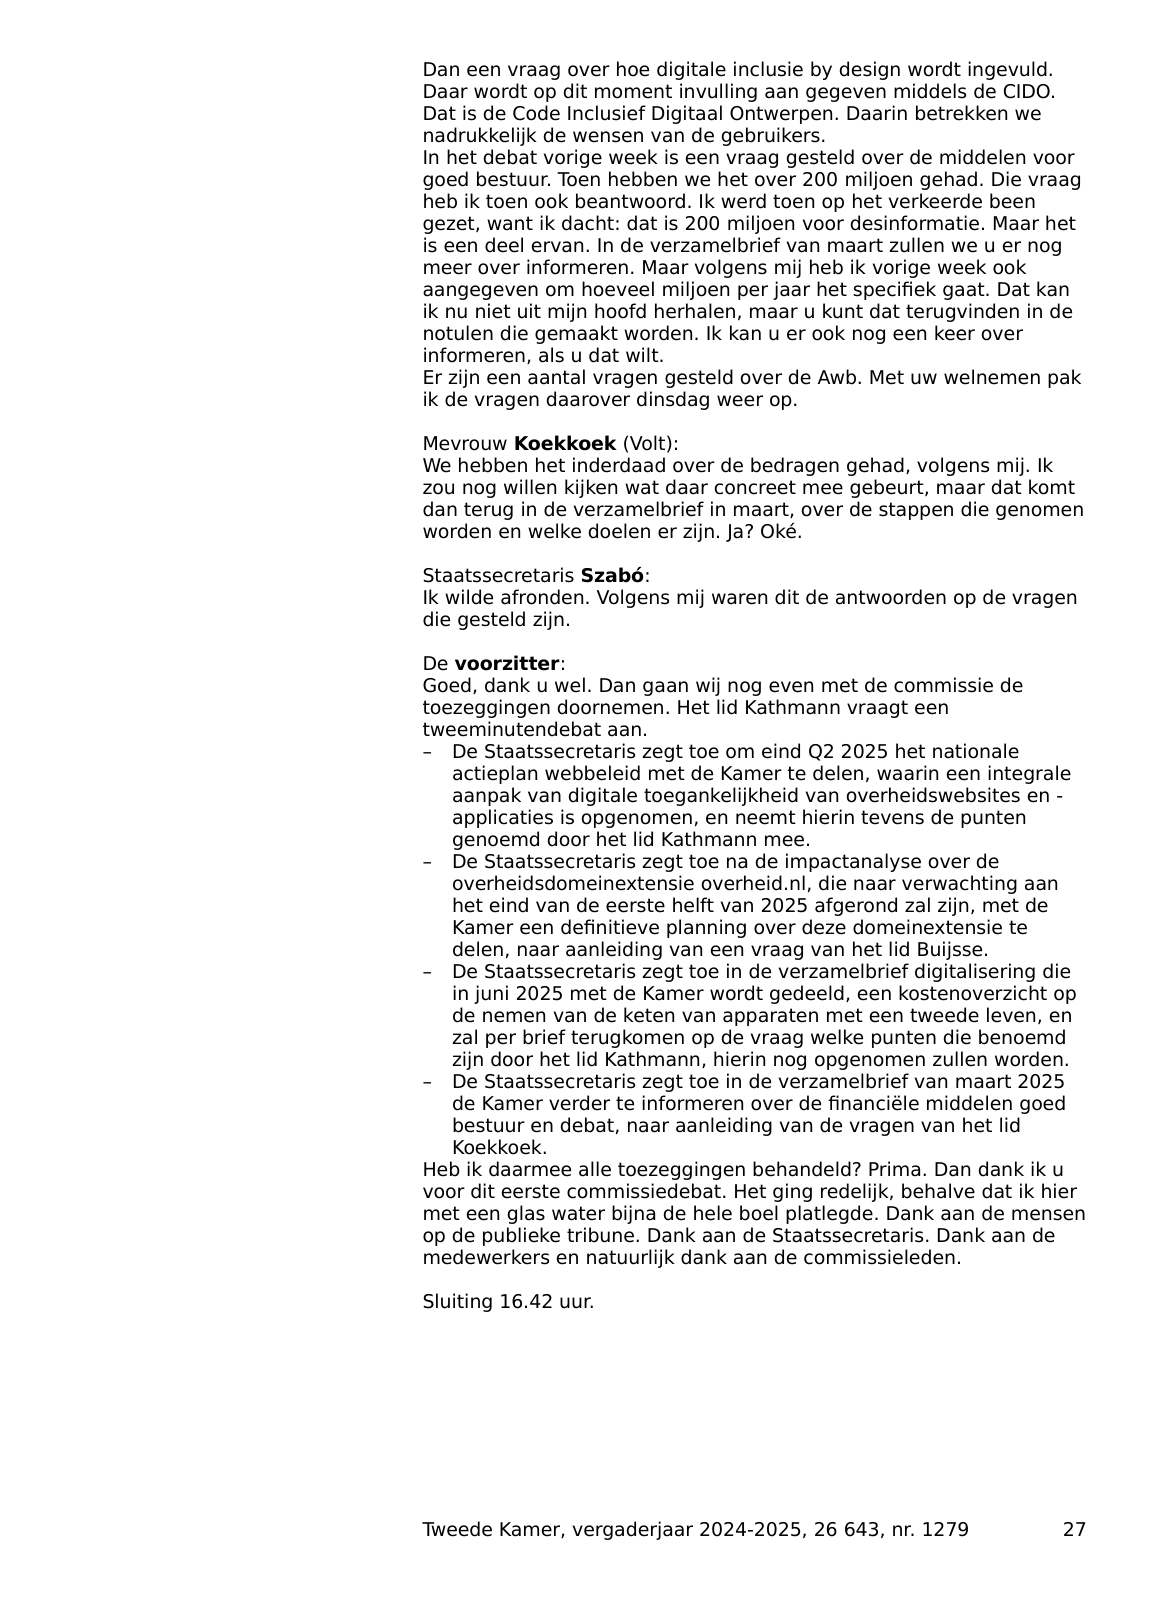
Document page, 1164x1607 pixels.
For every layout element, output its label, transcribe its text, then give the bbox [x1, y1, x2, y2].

text We hebben het inderdaad over de bedragen gehad, volgens mij. Ik zou nog willen kijken wat daar concreet mee gebeurt, maar dat komt dan terug in de verzamelbrief in maart, over de stappen die genomen worden en welke doelen er zijn. Ja? Oké. [422, 455, 1087, 543]
text Heb ik daarmee alle toezeggingen behandeld? Prima. Dan dank ik u voor dit eerste commissiedebat. Het ging redelijk, behalve dat ik hier met een glas water bijna de hele boel platlegde. Dank aan de mensen op de publieke tribune. Dank aan de Staatssecretaris. Dank aan de medewerkers en natuurlijk dank aan de commissieleden. [422, 1159, 1087, 1268]
text – De Staatssecretaris zegt toe na de impactanalyse over de overheidsdomeinextensie overheid.nl, die naar verwachting aan het eind van de eerste helft van 2025 afgerond zal zijn, met de Kamer een definitieve planning over deze domeinextensie te delen, naar aanleiding van een vraag van het lid Buijsse. [422, 851, 1087, 961]
text Goed, dank u wel. Dan gaan wij nog even met de commissie de toezeggingen doornemen. Het lid Kathmann vraagt een tweeminutendebat aan. [422, 675, 1087, 741]
text De voorzitter: [422, 653, 1087, 675]
text Er zijn een aantal vragen gesteld over de Awb. Met uw welnemen pak ik de vragen daarover dinsdag weer op. [422, 367, 1087, 411]
text Staatssecretaris Szabó: [422, 565, 1087, 587]
text – De Staatssecretaris zegt toe in de verzamelbrief van maart 2025 de Kamer verder te informeren over de financiële middelen goed bestuur en debat, naar aanleiding van de vragen van het lid Koekkoek. [422, 1071, 1087, 1159]
text Dan een vraag over hoe digitale inclusie by design wordt ingevuld. Daar wordt op dit moment invulling aan gegeven middels de CIDO. Dat is de Code Inclusief Digitaal Ontwerpen. Daarin betrekken we nadrukkelijk de wensen van de gebruikers. [422, 59, 1087, 147]
text Sluiting 16.42 uur. [422, 1291, 1087, 1313]
text Ik wilde afronden. Volgens mij waren dit de antwoorden op de vragen die gesteld zijn. [422, 587, 1087, 631]
text – De Staatssecretaris zegt toe om eind Q2 2025 het nationale actieplan webbeleid met de Kamer te delen, waarin een integrale aanpak van digitale toegankelijkheid van overheidswebsites en -applicaties is opgenomen, en neemt hierin tevens de punten genoemd door het lid Kathmann mee. [422, 741, 1087, 851]
text Mevrouw Koekkoek (Volt): [422, 433, 1087, 455]
text In het debat vorige week is een vraag gesteld over de middelen voor goed bestuur. Toen hebben we het over 200 miljoen gehad. Die vraag heb ik toen ook beantwoord. Ik werd toen op het verkeerde been gezet, want ik dacht: dat is 200 miljoen voor desinformatie. Maar het is een deel ervan. In de verzamelbrief van maart zullen we u er nog meer over informeren. Maar volgens mij heb ik vorige week ook aangegeven om hoeveel miljoen per jaar het specifiek gaat. Dat kan ik nu niet uit mijn hoofd herhalen, maar u kunt dat terugvinden in de notulen die gemaakt worden. Ik kan u er ook nog een keer over informeren, als u dat wilt. [422, 147, 1087, 367]
text – De Staatssecretaris zegt toe in de verzamelbrief digitalisering die in juni 2025 met de Kamer wordt gedeeld, een kostenoverzicht op de nemen van de keten van apparaten met een tweede leven, en zal per brief terugkomen op de vraag welke punten die benoemd zijn door het lid Kathmann, hierin nog opgenomen zullen worden. [422, 961, 1087, 1071]
